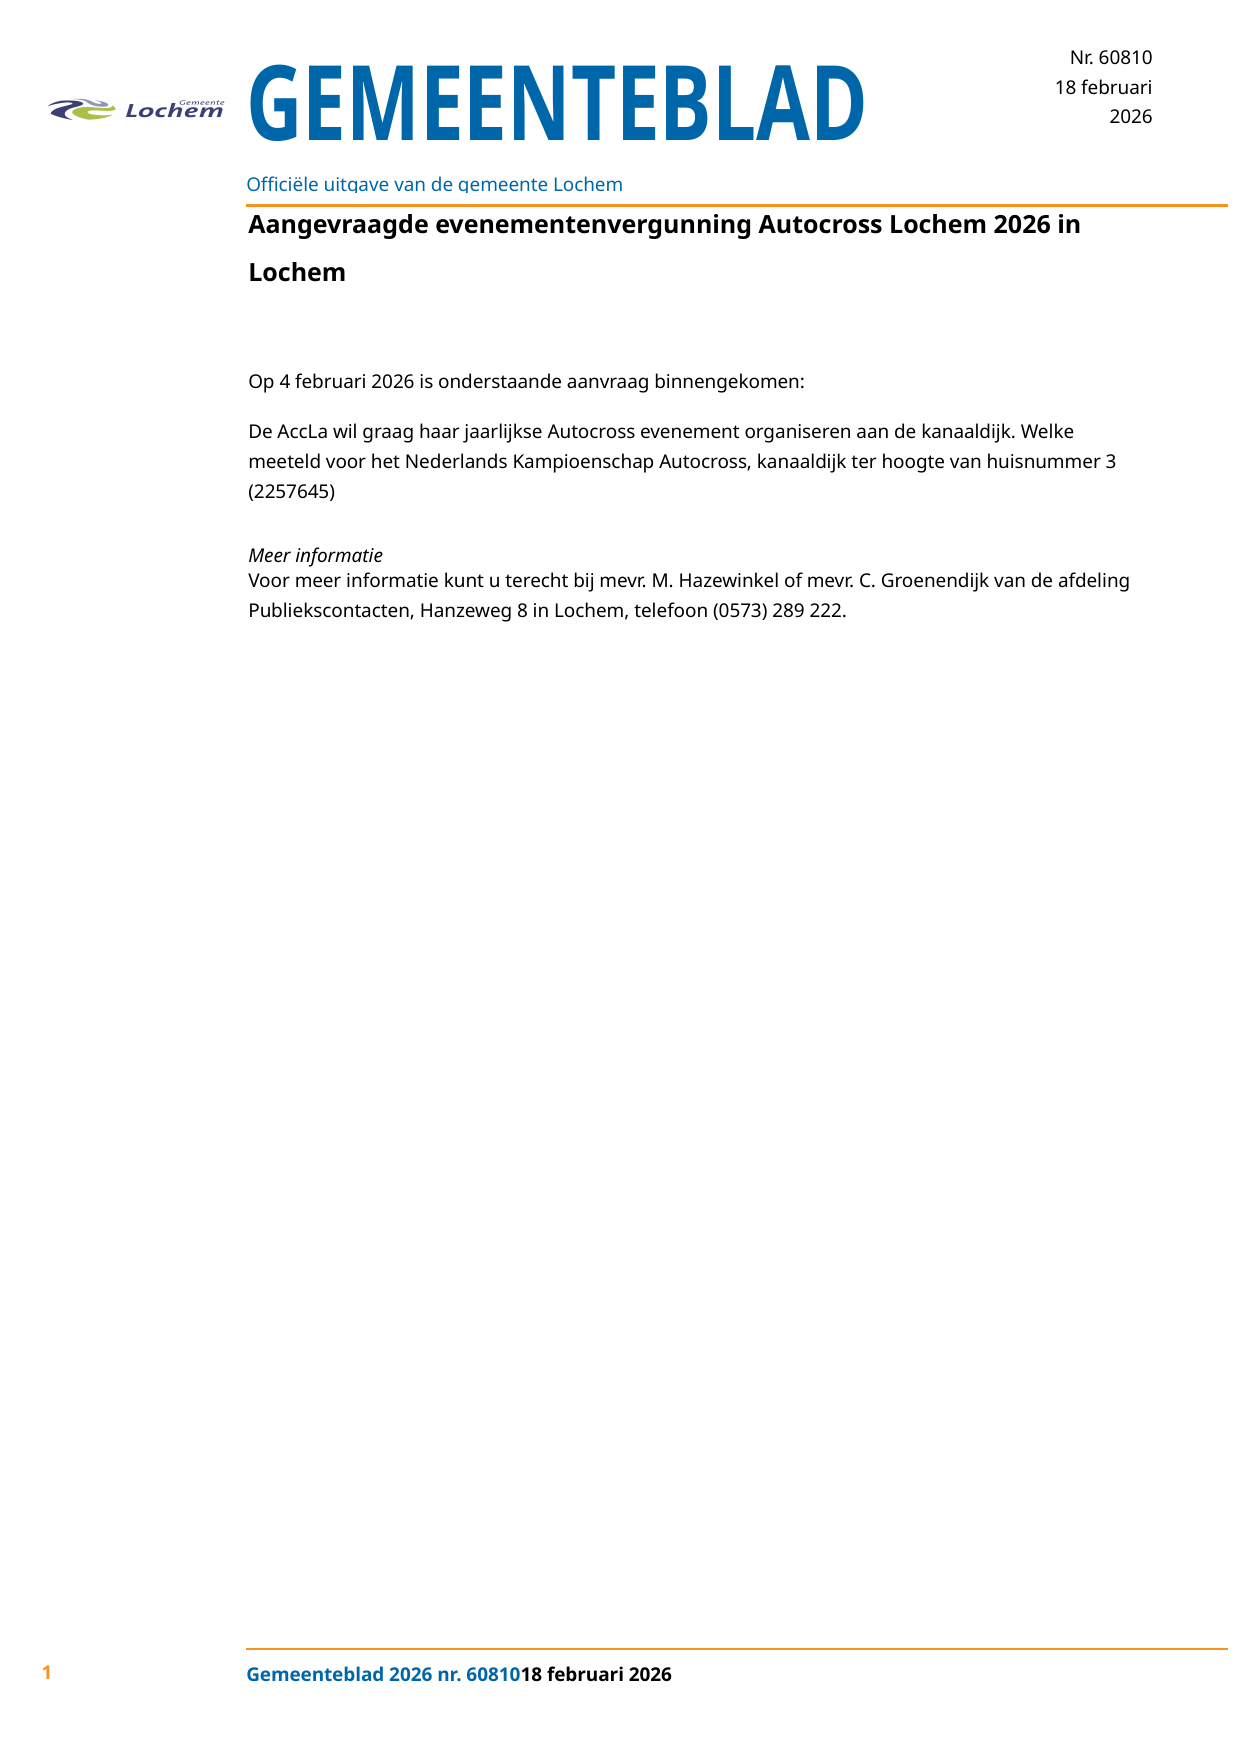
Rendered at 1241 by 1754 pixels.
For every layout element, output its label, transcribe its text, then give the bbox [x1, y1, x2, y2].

picture [41, 47, 231, 172]
text Op 4 februari 2026 is onderstaande aanvraag binnengekomen: [248, 368, 1152, 394]
text Voor meer informatie kunt u terecht bij mevr. M. Hazewinkel of mevr. C. Groenendijk van de afdeling Publiekscontacten, Hanzeweg 8 in Lochem, telefoon (0573) 289 222. [248, 568, 1152, 623]
text Meer informatie [248, 542, 1152, 568]
text De AccLa wil graag haar jaarlijkse Autocross evenement organiseren aan de kanaaldijk. Welke meeteld voor het Nederlands Kampioenschap Autocross, kanaaldijk ter hoogte van huisnummer 3 (2257645) [248, 419, 1152, 504]
text Aangevraagde evenementenvergunning Autocross Lochem 2026 in Lochem [248, 207, 1152, 288]
